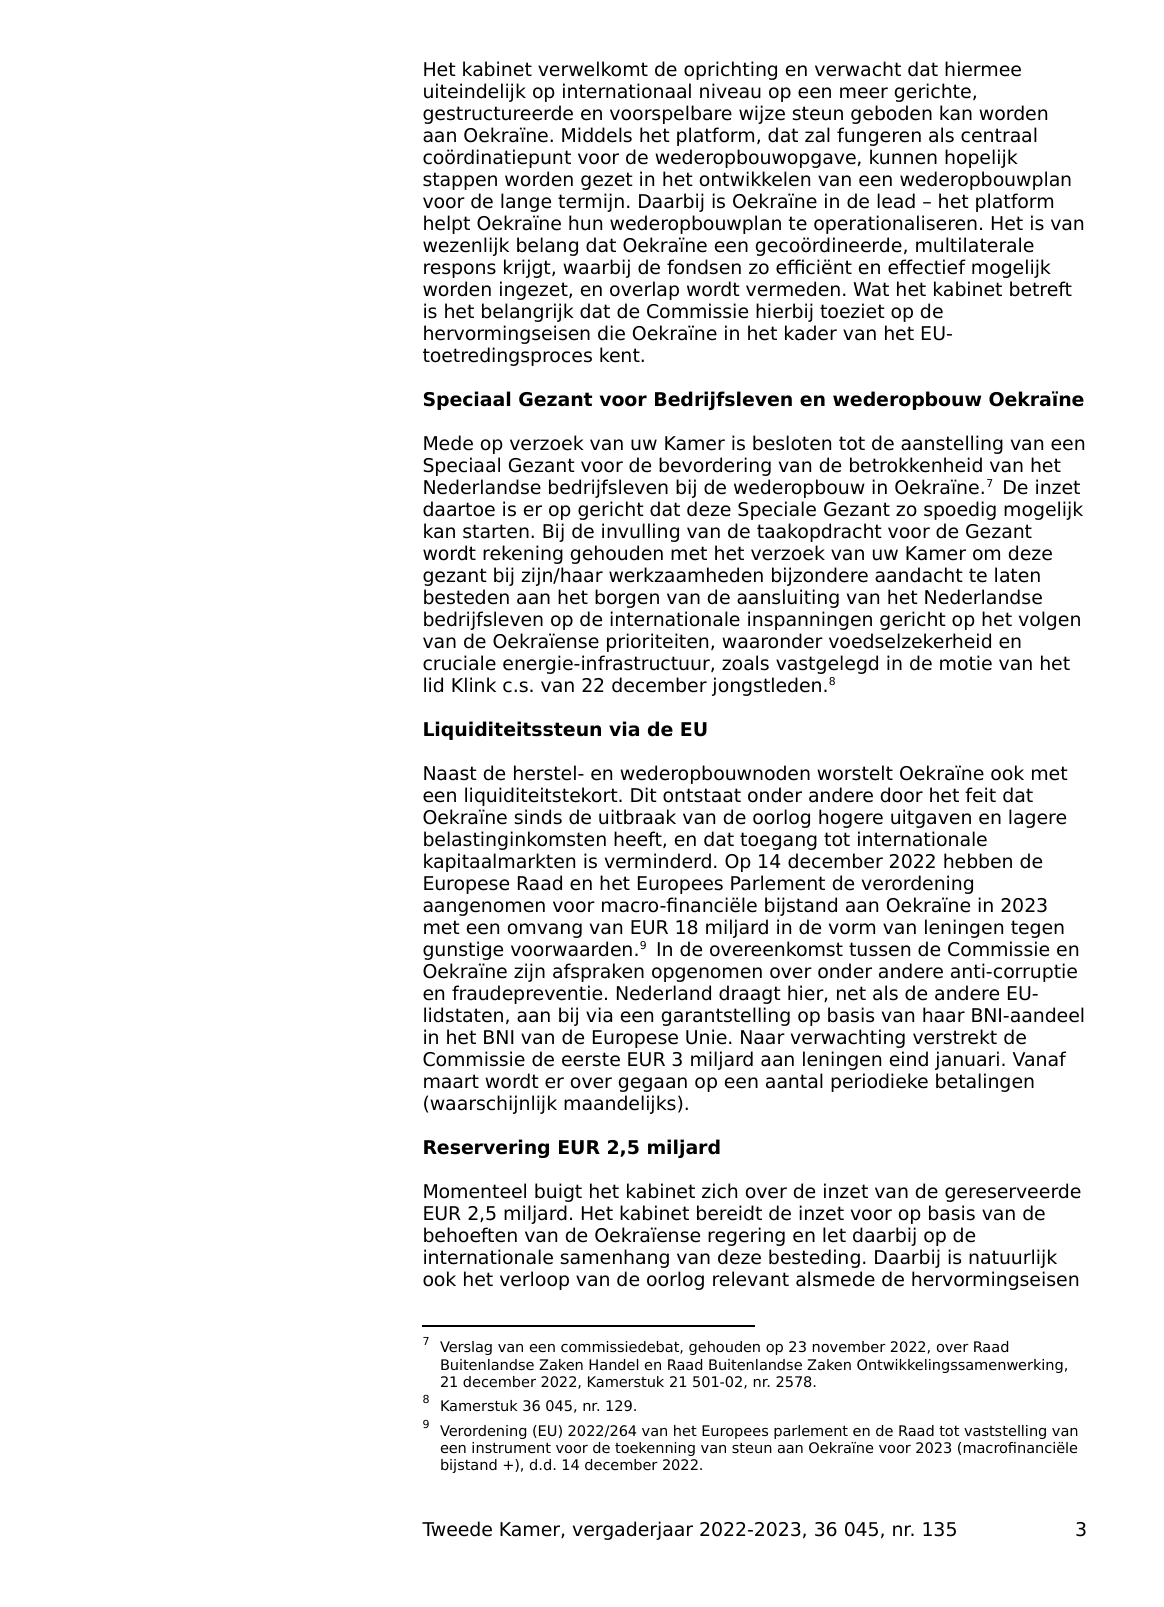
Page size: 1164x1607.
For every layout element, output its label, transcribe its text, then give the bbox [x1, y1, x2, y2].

text Mede op verzoek van uw Kamer is besloten tot de aanstelling van een Speciaal Gezant voor de bevordering van de betrokkenheid van het Nederlandse bedrijfsleven bij de wederopbouw in Oekraïne. De inzet daartoe is er op gericht dat deze Speciale Gezant zo spoedig mogelijk kan starten. Bij de invulling van de taakopdracht voor de Gezant wordt rekening gehouden met het verzoek van uw Kamer om deze gezant bij zijn/haar werkzaamheden bijzondere aandacht te laten besteden aan het borgen van de aansluiting van het Nederlandse bedrijfsleven op de internationale inspanningen gericht op het volgen van de Oekraïense prioriteiten, waaronder voedselzekerheid en cruciale energie-infrastructuur, zoals vastgelegd in de motie van het lid Klink c.s. van 22 december jongstleden. [422, 433, 1087, 697]
text Naast de herstel- en wederopbouwnoden worstelt Oekraïne ook met een liquiditeitstekort. Dit ontstaat onder andere door het feit dat Oekraïne sinds de uitbraak van de oorlog hogere uitgaven en lagere belastinginkomsten heeft, en dat toegang tot internationale kapitaalmarkten is verminderd. Op 14 december 2022 hebben de Europese Raad en het Europees Parlement de verordening aangenomen voor macro-financiële bijstand aan Oekraïne in 2023 met een omvang van EUR 18 miljard in de vorm van leningen tegen gunstige voorwaarden. In de overeenkomst tussen de Commissie en Oekraïne zijn afspraken opgenomen over onder andere anti-corruptie en fraudepreventie. Nederland draagt hier, net als de andere EU-lidstaten, aan bij via een garantstelling op basis van haar BNI-aandeel in het BNI van de Europese Unie. Naar verwachting verstrekt de Commissie de eerste EUR 3 miljard aan leningen eind januari. Vanaf maart wordt er over gegaan op een aantal periodieke betalingen (waarschijnlijk maandelijks). [422, 763, 1087, 1115]
text Momenteel buigt het kabinet zich over de inzet van de gereserveerde EUR 2,5 miljard. Het kabinet bereidt de inzet voor op basis van de behoeften van de Oekraïense regering en let daarbij op de internationale samenhang van deze besteding. Daarbij is natuurlijk ook het verloop van de oorlog relevant alsmede de hervormingseisen [422, 1181, 1087, 1291]
subtitle Reservering EUR 2,5 miljard [422, 1137, 1087, 1159]
text Verslag van een commissiedebat, gehouden op 23 november 2022, over Raad Buitenlandse Zaken Handel en Raad Buitenlandse Zaken Ontwikkelingssamenwerking, 21 december 2022, Kamerstuk 21 501-02, nr. 2578. [422, 1335, 1087, 1391]
text Verordening (EU) 2022/264 van het Europees parlement en de Raad tot vaststelling van een instrument voor de toekenning van steun aan Oekraïne voor 2023 (macrofinanciële bijstand +), d.d. 14 december 2022. [422, 1418, 1087, 1474]
subtitle Liquiditeitssteun via de EU [422, 719, 1087, 741]
subtitle Speciaal Gezant voor Bedrijfsleven en wederopbouw Oekraïne [422, 389, 1087, 411]
text Kamerstuk 36 045, nr. 129. [422, 1393, 1087, 1416]
text Het kabinet verwelkomt de oprichting en verwacht dat hiermee uiteindelijk op internationaal niveau op een meer gerichte, gestructureerde en voorspelbare wijze steun geboden kan worden aan Oekraïne. Middels het platform, dat zal fungeren als centraal coördinatiepunt voor de wederopbouwopgave, kunnen hopelijk stappen worden gezet in het ontwikkelen van een wederopbouwplan voor de lange termijn. Daarbij is Oekraïne in de lead – het platform helpt Oekraïne hun wederopbouwplan te operationaliseren. Het is van wezenlijk belang dat Oekraïne een gecoördineerde, multilaterale respons krijgt, waarbij de fondsen zo efficiënt en effectief mogelijk worden ingezet, en overlap wordt vermeden. Wat het kabinet betreft is het belangrijk dat de Commissie hierbij toeziet op de hervormingseisen die Oekraïne in het kader van het EU-toetredingsproces kent. [422, 59, 1087, 367]
